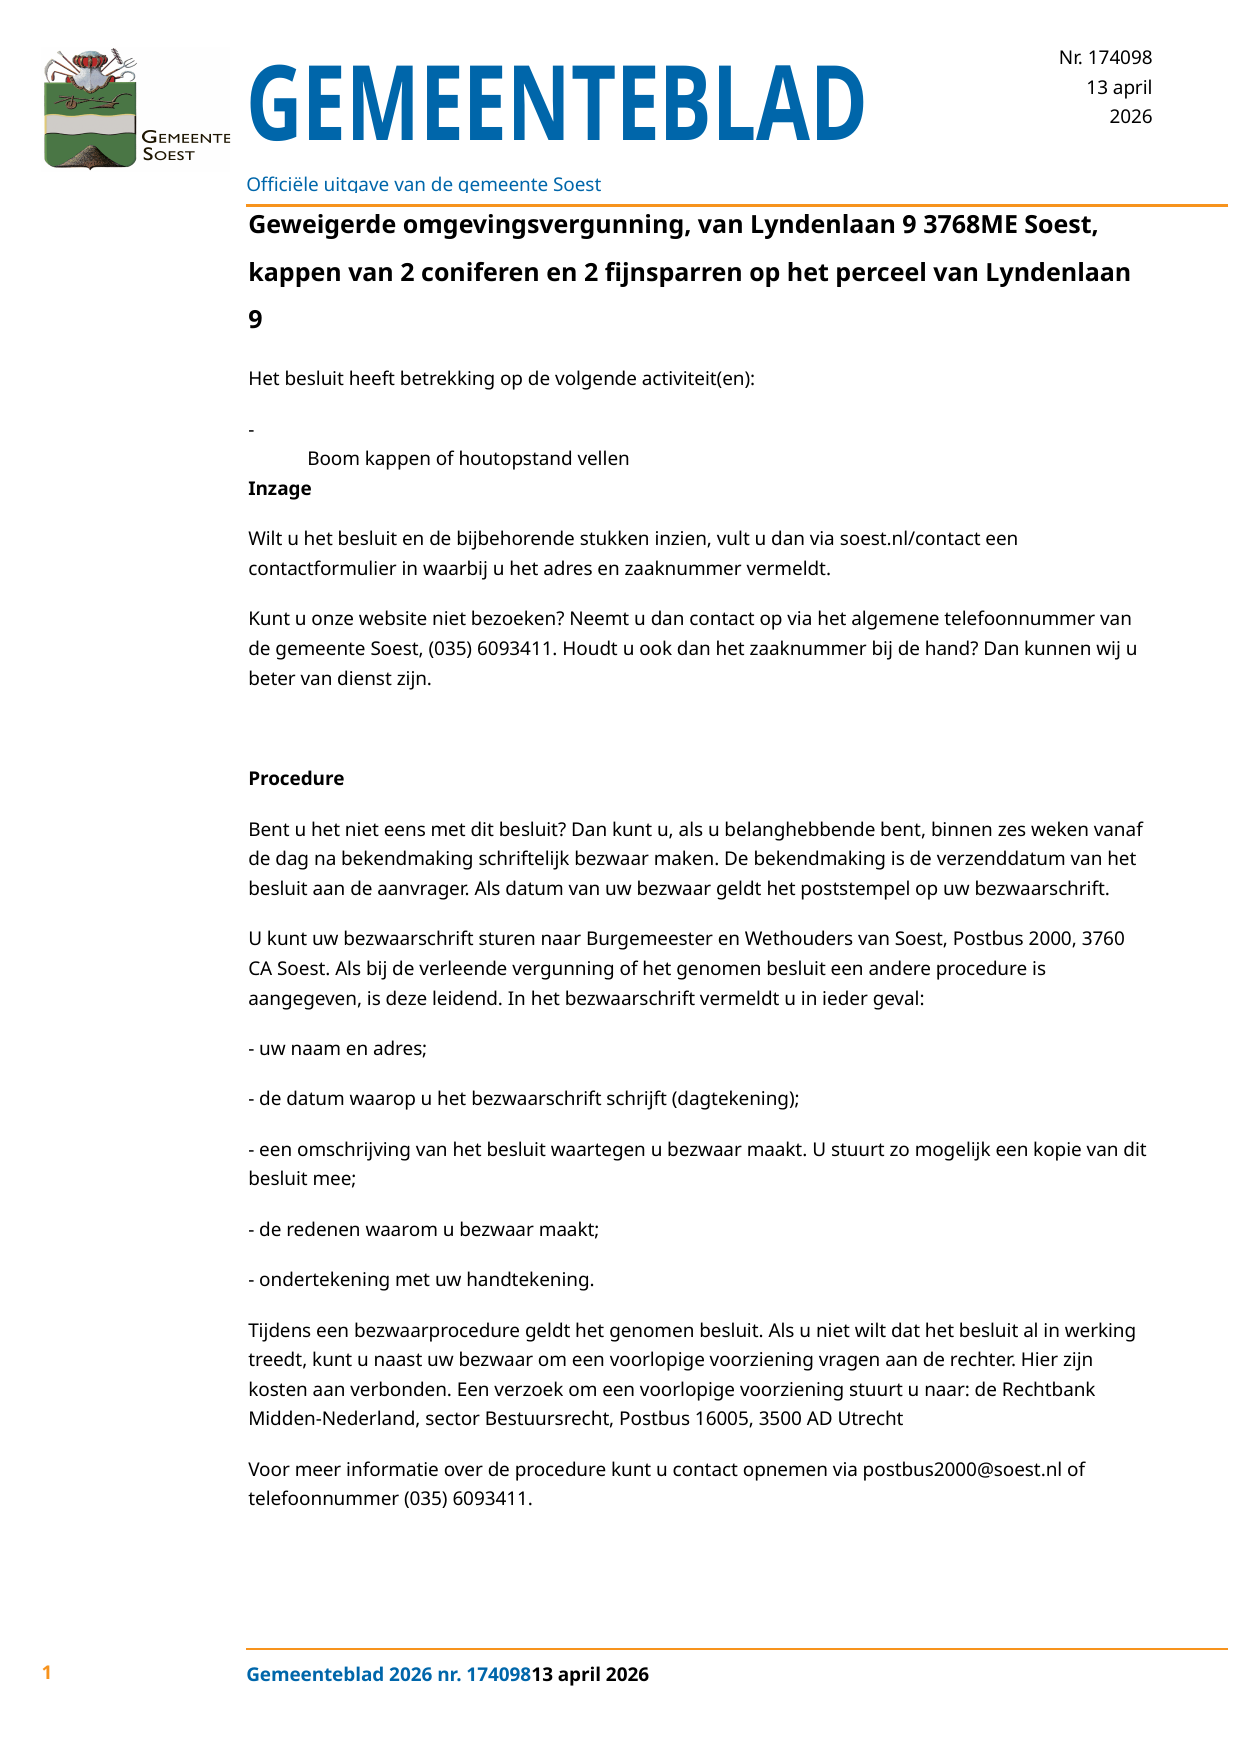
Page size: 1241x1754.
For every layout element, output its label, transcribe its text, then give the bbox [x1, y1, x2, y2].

text Het besluit heeft betrekking op de volgende activiteit(en): [248, 366, 1152, 391]
text - ondertekening met uw handtekening. [248, 1266, 1152, 1292]
text Procedure [248, 766, 1152, 791]
text Bent u het niet eens met dit besluit? Dan kunt u, als u belanghebbende bent, binnen zes weken vanaf de dag na bekendmaking schriftelijk bezwaar maken. De bekendmaking is de verzenddatum van het besluit aan de aanvrager. Als datum van uw bezwaar geldt het poststempel op uw bezwaarschrift. [248, 816, 1152, 901]
text Geweigerde omgevingsvergunning, van Lyndenlaan 9 3768ME Soest, kappen van 2 coniferen en 2 fijnsparren op het perceel van Lyndenlaan 9 [248, 207, 1152, 336]
text Inzage [248, 475, 1152, 501]
text - een omschrijving van het besluit waartegen u bezwaar maakt. U stuurt zo mogelijk een kopie van dit besluit mee; [248, 1136, 1152, 1191]
picture [41, 47, 231, 172]
text Kunt u onze website niet bezoeken? Neemt u dan contact op via het algemene telefoonnummer van de gemeente Soest, (035) 6093411. Houdt u ook dan het zaaknummer bij de hand? Dan kunnen wij u beter van dienst zijn. [248, 606, 1152, 690]
text Wilt u het besluit en de bijbehorende stukken inzien, vult u dan via soest.nl/contact een contactformulier in waarbij u het adres en zaaknummer vermeldt. [248, 526, 1152, 581]
text U kunt uw bezwaarschrift sturen naar Burgemeester en Wethouders van Soest, Postbus 2000, 3760 CA Soest. Als bij de verleende vergunning of het genomen besluit een andere procedure is aangegeven, is deze leidend. In het bezwaarschrift vermeldt u in ieder geval: [248, 926, 1152, 1010]
text Voor meer informatie over de procedure kunt u contact opnemen via postbus2000@soest.nl of telefoonnummer (035) 6093411. [248, 1456, 1152, 1511]
text - de redenen waarom u bezwaar maakt; [248, 1216, 1152, 1242]
text - uw naam en adres; [248, 1035, 1152, 1061]
text - de datum waarop u het bezwaarschrift schrijft (dagtekening); [248, 1086, 1152, 1111]
text Tijdens een bezwaarprocedure geldt het genomen besluit. Als u niet wilt dat het besluit al in werking treedt, kunt u naast uw bezwaar om een voorlopige voorziening vragen aan de rechter. Hier zijn kosten aan verbonden. Een verzoek om een voorlopige voorziening stuurt u naar: de Rechtbank Midden-Nederland, sector Bestuursrecht, Postbus 16005, 3500 AD Utrecht [248, 1317, 1152, 1431]
list Boom kappen of houtopstand vellen [248, 446, 1152, 471]
